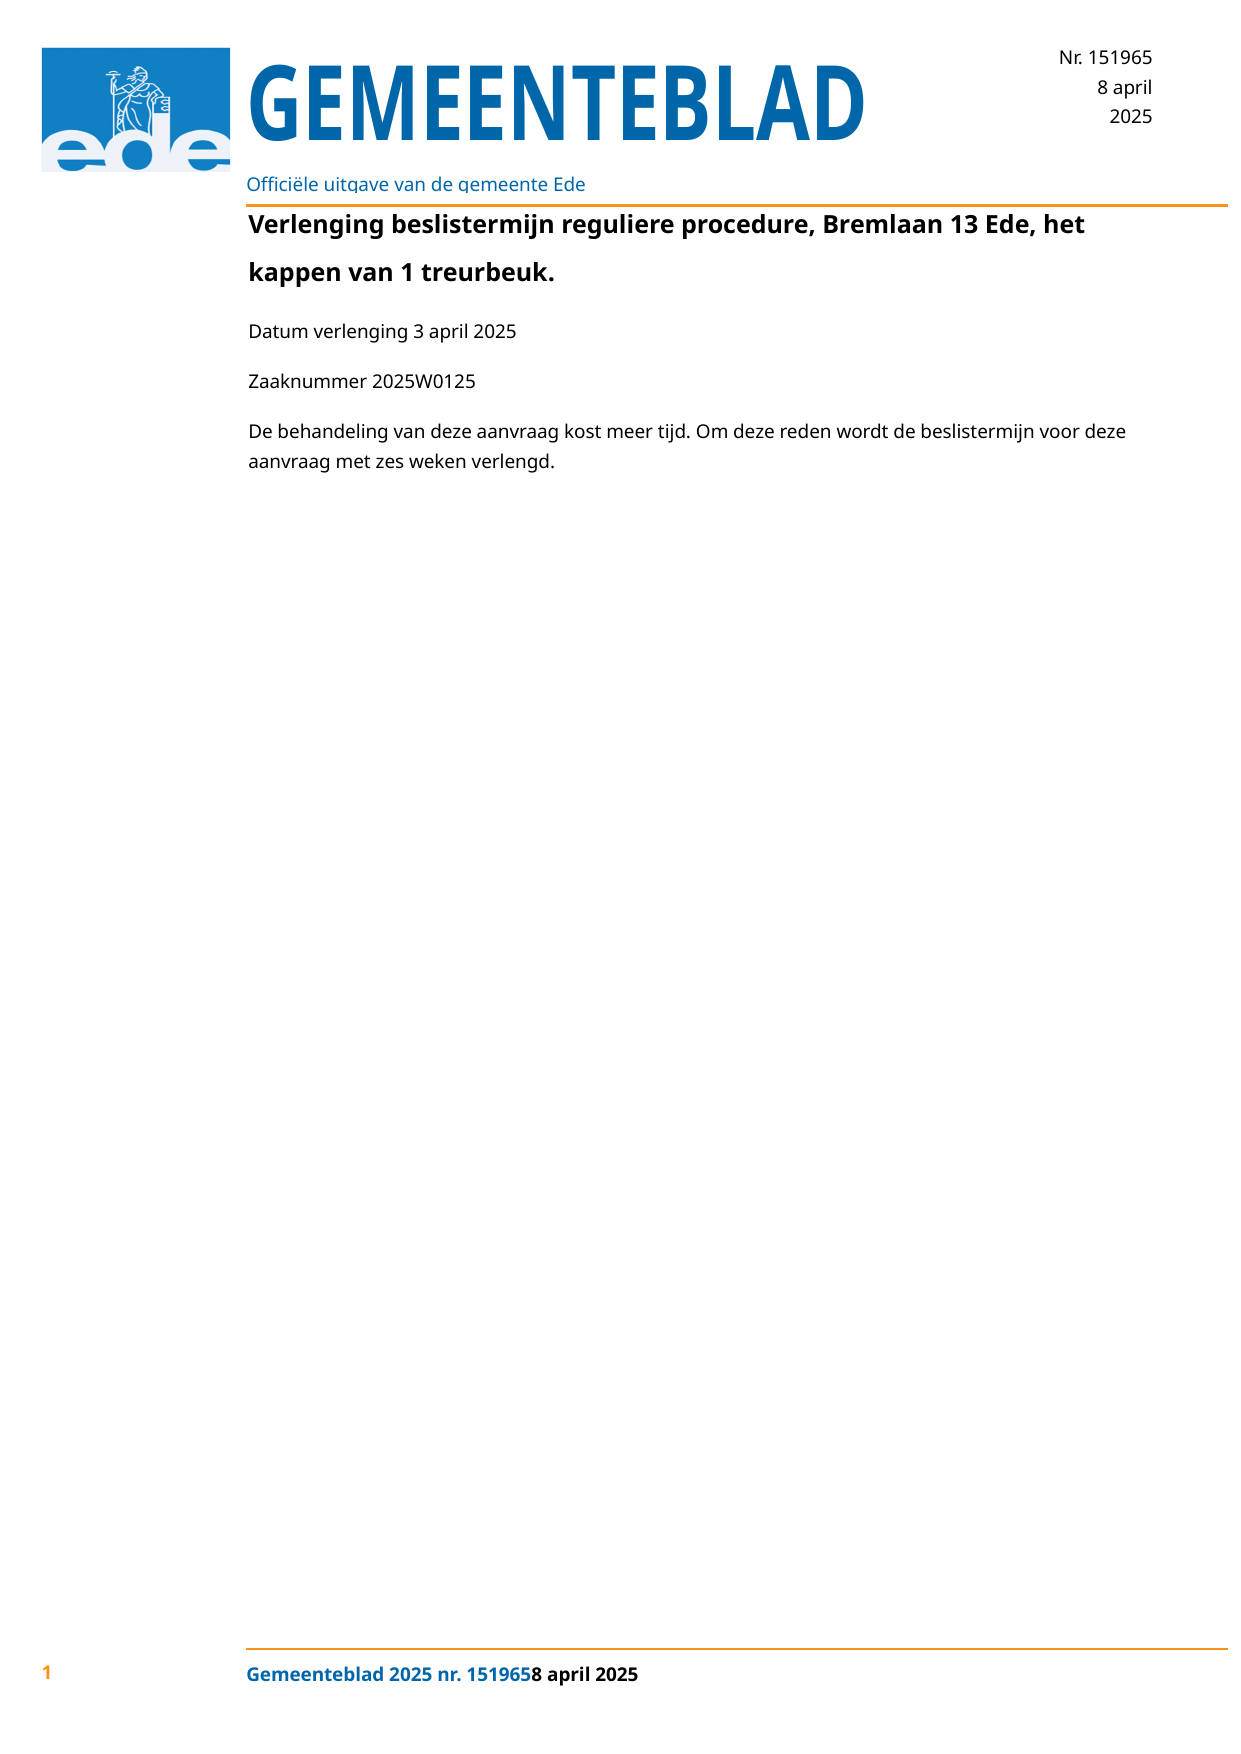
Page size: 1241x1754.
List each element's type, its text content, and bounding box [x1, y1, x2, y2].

text Zaaknummer 2025W0125 [248, 368, 1152, 394]
text De behandeling van deze aanvraag kost meer tijd. Om deze reden wordt de beslistermijn voor deze aanvraag met zes weken verlengd. [248, 419, 1152, 474]
picture [41, 47, 231, 172]
text Verlenging beslistermijn reguliere procedure, Bremlaan 13 Ede, het kappen van 1 treurbeuk. [248, 207, 1152, 288]
text Datum verlenging 3 april 2025 [248, 318, 1152, 344]
